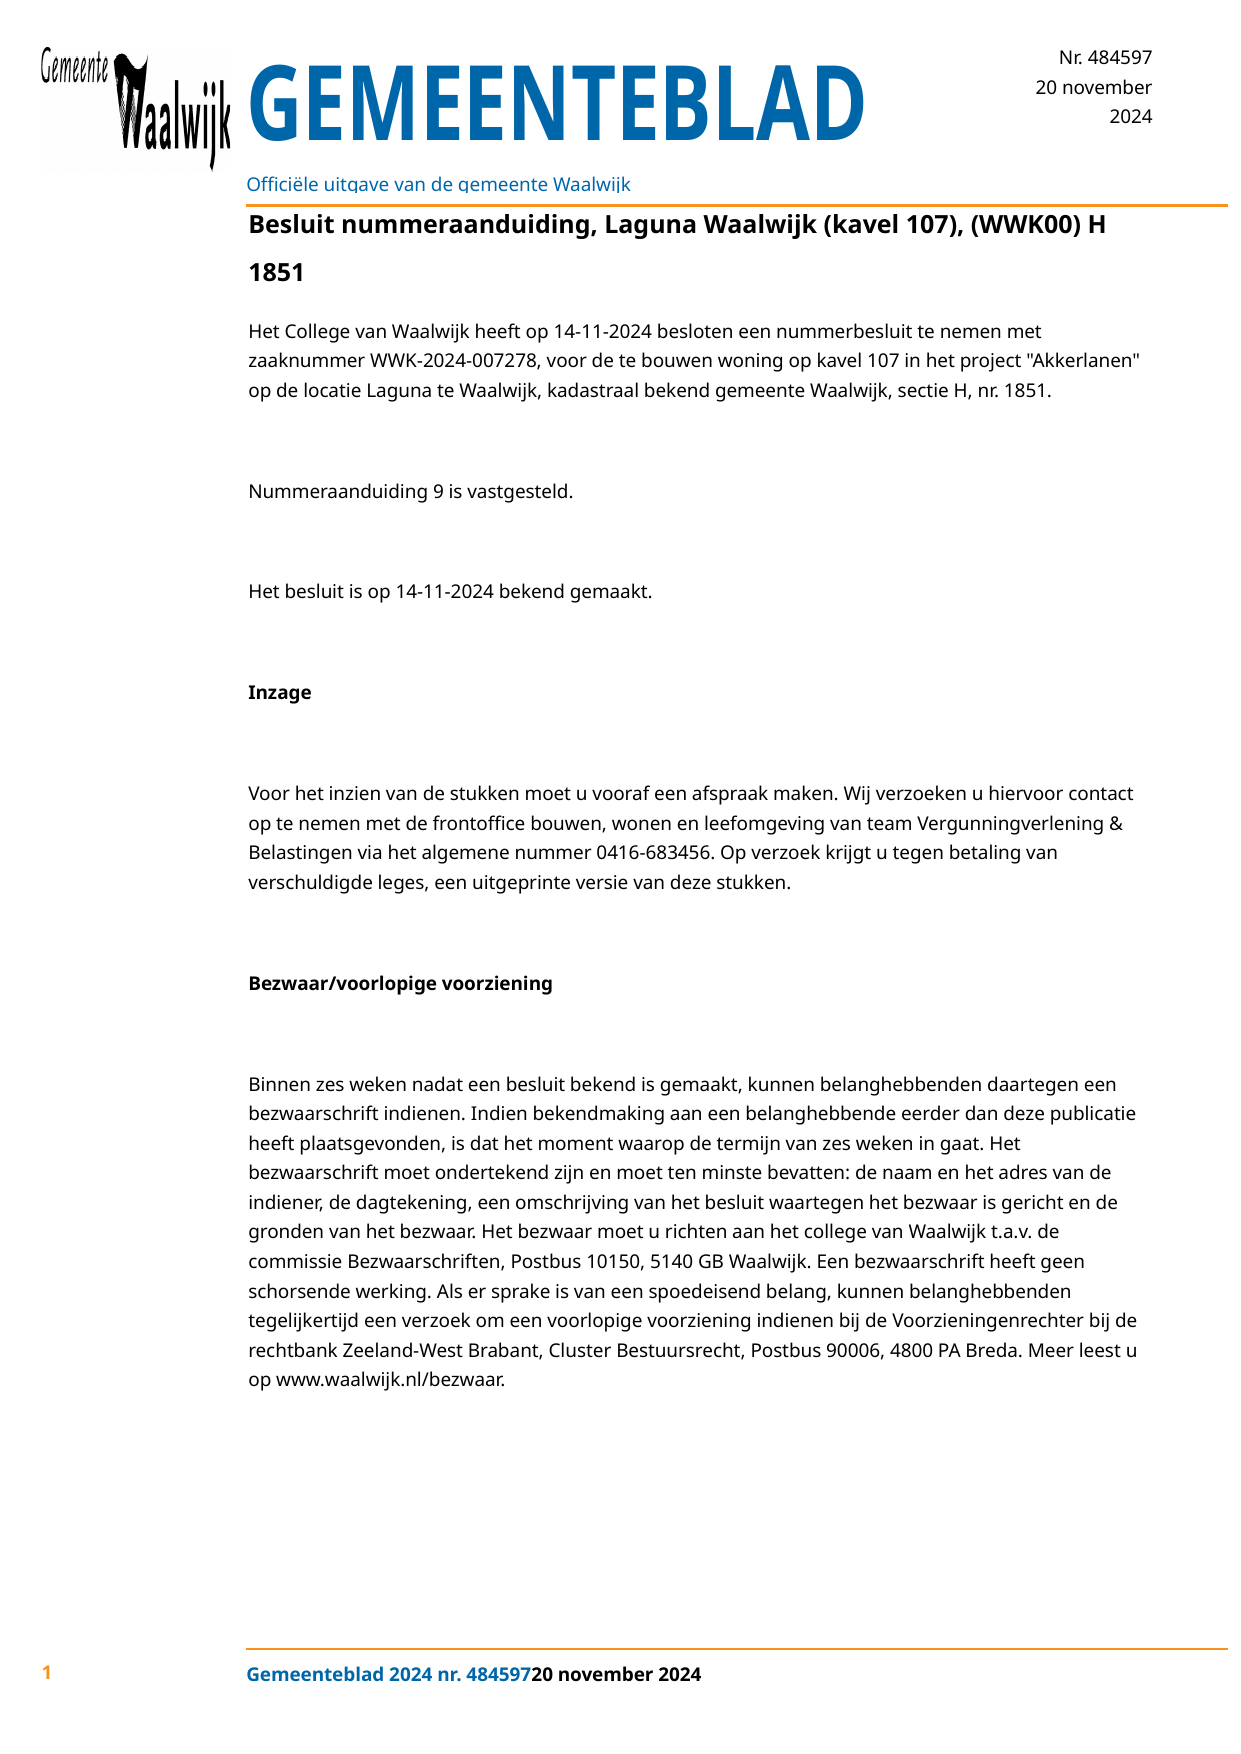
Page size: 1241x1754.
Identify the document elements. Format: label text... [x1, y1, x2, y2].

text Bezwaar/voorlopige voorziening [248, 970, 1152, 996]
text Nummeraanduiding 9 is vastgesteld. [248, 478, 1152, 504]
text Voor het inzien van de stukken moet u vooraf een afspraak maken. Wij verzoeken u hiervoor contact op te nemen met de frontoffice bouwen, wonen en leefomgeving van team Vergunningverlening & Belastingen via het algemene nummer 0416-683456. Op verzoek krijgt u tegen betaling van verschuldigde leges, een uitgeprinte versie van deze stukken. [248, 780, 1152, 895]
text Het College van Waalwijk heeft op 14-11-2024 besloten een nummerbesluit te nemen met zaaknummer WWK-2024-007278, voor de te bouwen woning op kavel 107 in het project "Akkerlanen" op de locatie Laguna te Waalwijk, kadastraal bekend gemeente Waalwijk, sectie H, nr. 1851. [248, 318, 1152, 403]
text Inzage [248, 679, 1152, 705]
text Binnen zes weken nadat een besluit bekend is gemaakt, kunnen belanghebbenden daartegen een bezwaarschrift indienen. Indien bekendmaking aan een belanghebbende eerder dan deze publicatie heeft plaatsgevonden, is dat het moment waarop de termijn van zes weken in gaat. Het bezwaarschrift moet ondertekend zijn en moet ten minste bevatten: de naam en het adres van de indiener, de dagtekening, een omschrijving van het besluit waartegen het bezwaar is gericht en de gronden van het bezwaar. Het bezwaar moet u richten aan het college van Waalwijk t.a.v. de commissie Bezwaarschriften, Postbus 10150, 5140 GB Waalwijk. Een bezwaarschrift heeft geen schorsende werking. Als er sprake is van een spoedeisend belang, kunnen belanghebbenden tegelijkertijd een verzoek om een voorlopige voorziening indienen bij de Voorzieningenrechter bij de rechtbank Zeeland-West Brabant, Cluster Bestuursrecht, Postbus 90006, 4800 PA Breda. Meer leest u op www.waalwijk.nl/bezwaar. [248, 1071, 1152, 1392]
text Besluit nummeraanduiding, Laguna Waalwijk (kavel 107), (WWK00) H 1851 [248, 207, 1152, 288]
picture [41, 47, 231, 172]
text Het besluit is op 14-11-2024 bekend gemaakt. [248, 579, 1152, 604]
